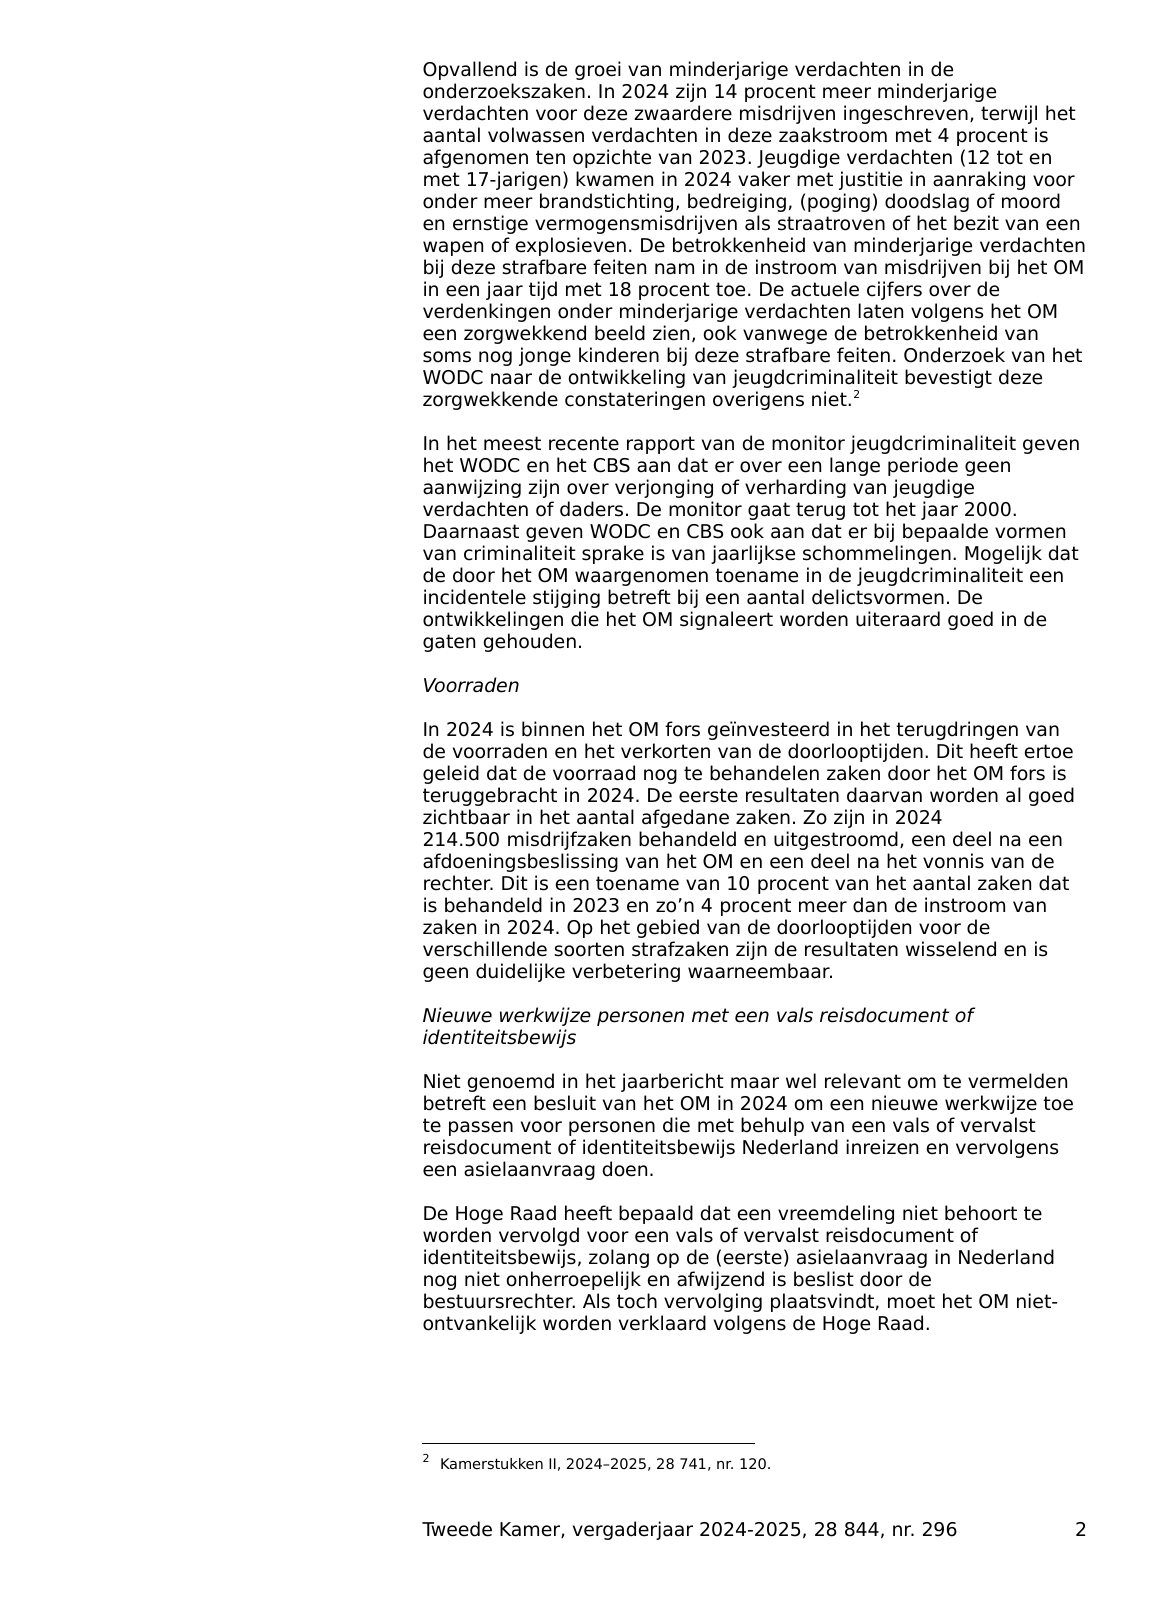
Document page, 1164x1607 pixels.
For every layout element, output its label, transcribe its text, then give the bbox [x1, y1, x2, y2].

text In het meest recente rapport van de monitor jeugdcriminaliteit geven het WODC en het CBS aan dat er over een lange periode geen aanwijzing zijn over verjonging of verharding van jeugdige verdachten of daders. De monitor gaat terug tot het jaar 2000. Daarnaast geven WODC en CBS ook aan dat er bij bepaalde vormen van criminaliteit sprake is van jaarlijkse schommelingen. Mogelijk dat de door het OM waargenomen toename in de jeugdcriminaliteit een incidentele stijging betreft bij een aantal delictsvormen. De ontwikkelingen die het OM signaleert worden uiteraard goed in de gaten gehouden. [422, 433, 1087, 653]
subtitle Nieuwe werkwijze personen met een vals reisdocument of identiteitsbewijs [422, 1005, 1087, 1049]
text In 2024 is binnen het OM fors geïnvesteerd in het terugdringen van de voorraden en het verkorten van de doorlooptijden. Dit heeft ertoe geleid dat de voorraad nog te behandelen zaken door het OM fors is teruggebracht in 2024. De eerste resultaten daarvan worden al goed zichtbaar in het aantal afgedane zaken. Zo zijn in 2024 214.500 misdrijfzaken behandeld en uitgestroomd, een deel na een afdoeningsbeslissing van het OM en een deel na het vonnis van de rechter. Dit is een toename van 10 procent van het aantal zaken dat is behandeld in 2023 en zo’n 4 procent meer dan de instroom van zaken in 2024. Op het gebied van de doorlooptijden voor de verschillende soorten strafzaken zijn de resultaten wisselend en is geen duidelijke verbetering waarneembaar. [422, 719, 1087, 983]
text De Hoge Raad heeft bepaald dat een vreemdeling niet behoort te worden vervolgd voor een vals of vervalst reisdocument of identiteitsbewijs, zolang op de (eerste) asielaanvraag in Nederland nog niet onherroepelijk en afwijzend is beslist door de bestuursrechter. Als toch vervolging plaatsvindt, moet het OM niet-ontvankelijk worden verklaard volgens de Hoge Raad. [422, 1203, 1087, 1335]
text Niet genoemd in het jaarbericht maar wel relevant om te vermelden betreft een besluit van het OM in 2024 om een nieuwe werkwijze toe te passen voor personen die met behulp van een vals of vervalst reisdocument of identiteitsbewijs Nederland inreizen en vervolgens een asielaanvraag doen. [422, 1071, 1087, 1181]
text Opvallend is de groei van minderjarige verdachten in de onderzoekszaken. In 2024 zijn 14 procent meer minderjarige verdachten voor deze zwaardere misdrijven ingeschreven, terwijl het aantal volwassen verdachten in deze zaakstroom met 4 procent is afgenomen ten opzichte van 2023. Jeugdige verdachten (12 tot en met 17-jarigen) kwamen in 2024 vaker met justitie in aanraking voor onder meer brandstichting, bedreiging, (poging) doodslag of moord en ernstige vermogensmisdrijven als straatroven of het bezit van een wapen of explosieven. De betrokkenheid van minderjarige verdachten bij deze strafbare feiten nam in de instroom van misdrijven bij het OM in een jaar tijd met 18 procent toe. De actuele cijfers over de verdenkingen onder minderjarige verdachten laten volgens het OM een zorgwekkend beeld zien, ook vanwege de betrokkenheid van soms nog jonge kinderen bij deze strafbare feiten. Onderzoek van het WODC naar de ontwikkeling van jeugdcriminaliteit bevestigt deze zorgwekkende constateringen overigens niet. [422, 59, 1087, 411]
subtitle Voorraden [422, 675, 1087, 697]
text Kamerstukken II, 2024–2025, 28 741, nr. 120. [422, 1452, 1087, 1474]
